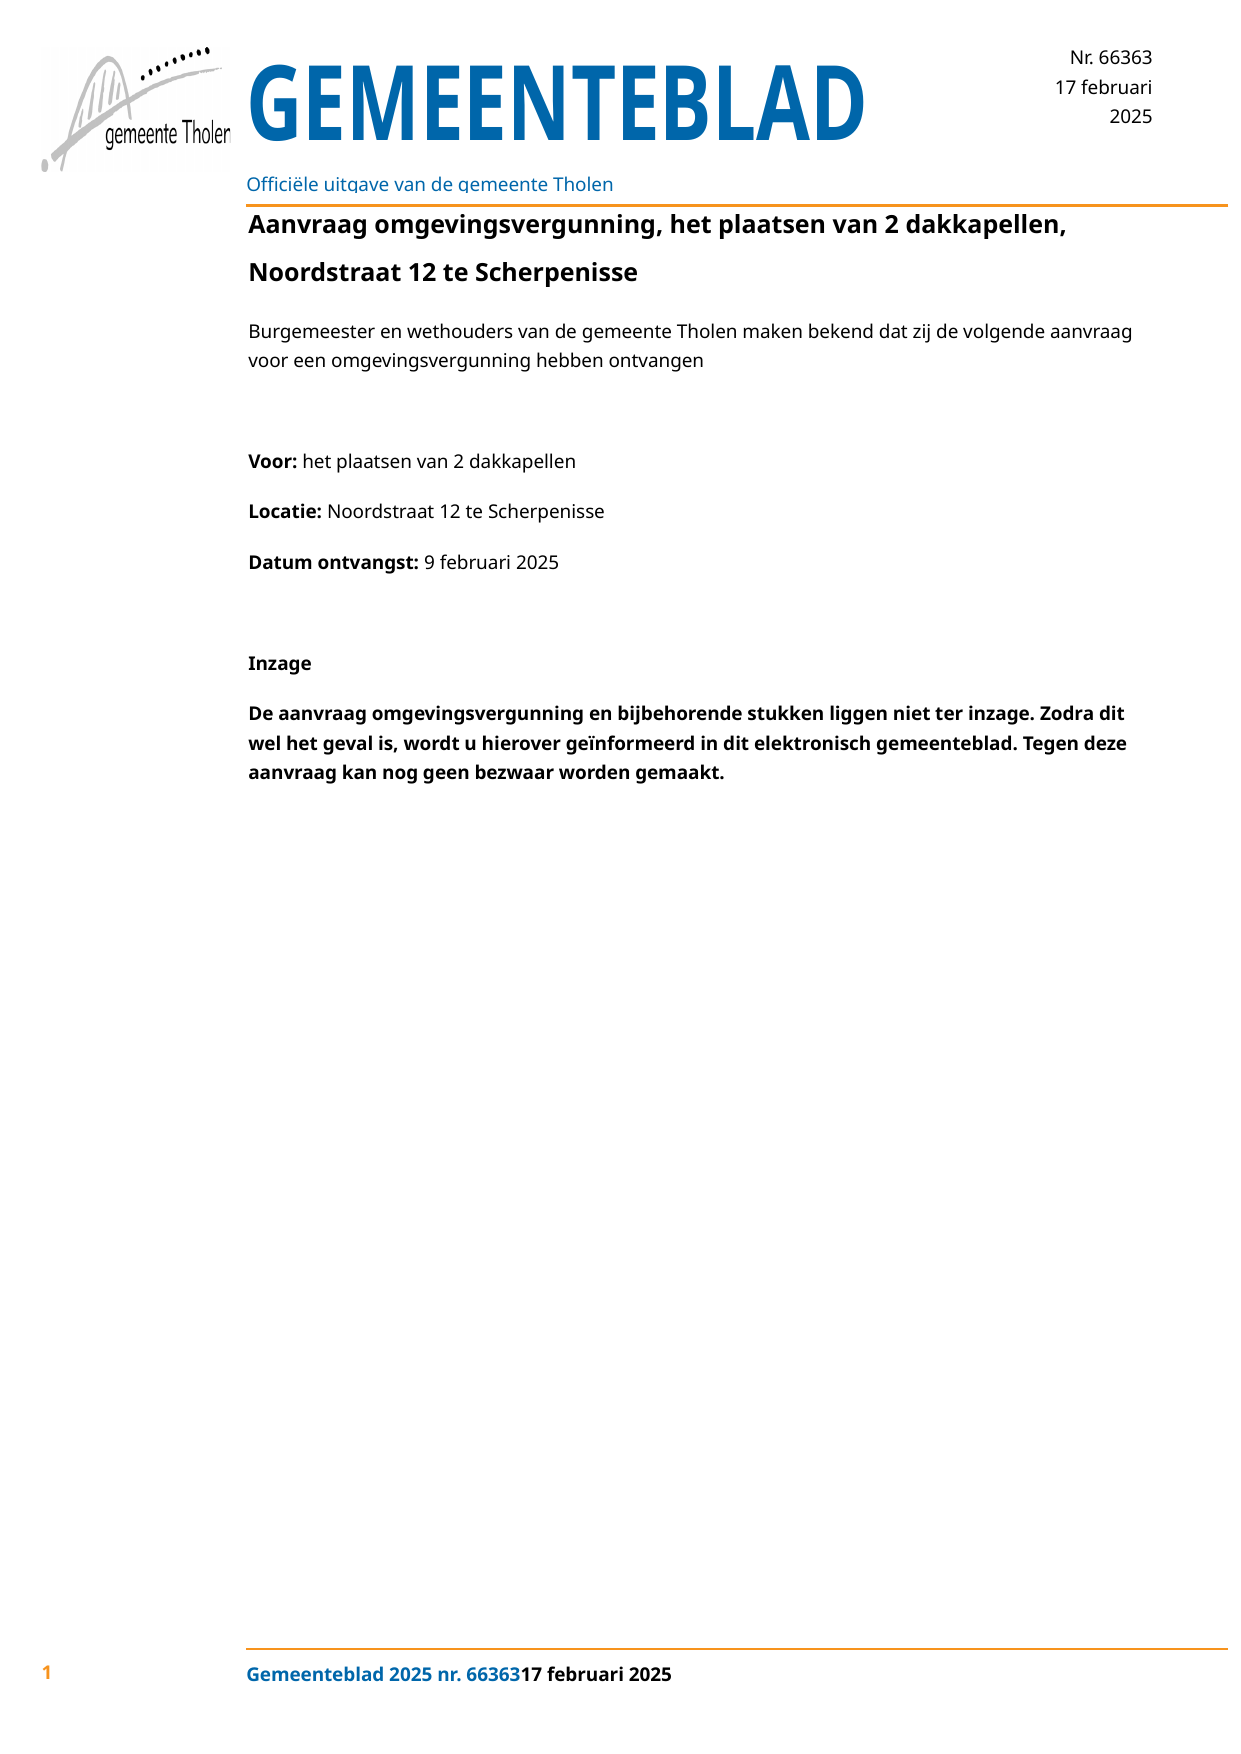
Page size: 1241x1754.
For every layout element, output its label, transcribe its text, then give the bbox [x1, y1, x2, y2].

picture [41, 47, 231, 172]
text De aanvraag omgevingsvergunning en bijbehorende stukken liggen niet ter inzage. Zodra dit wel het geval is, wordt u hierover geïnformeerd in dit elektronisch gemeenteblad. Tegen deze aanvraag kan nog geen bezwaar worden gemaakt. [248, 700, 1152, 785]
text Aanvraag omgevingsvergunning, het plaatsen van 2 dakkapellen, Noordstraat 12 te Scherpenisse [248, 207, 1152, 288]
text Locatie: Noordstraat 12 te Scherpenisse [248, 499, 1152, 524]
text Datum ontvangst: 9 februari 2025 [248, 549, 1152, 575]
text Burgemeester en wethouders van de gemeente Tholen maken bekend dat zij de volgende aanvraag voor een omgevingsvergunning hebben ontvangen [248, 318, 1152, 373]
text Voor: het plaatsen van 2 dakkapellen [248, 448, 1152, 474]
text Inzage [248, 650, 1152, 676]
